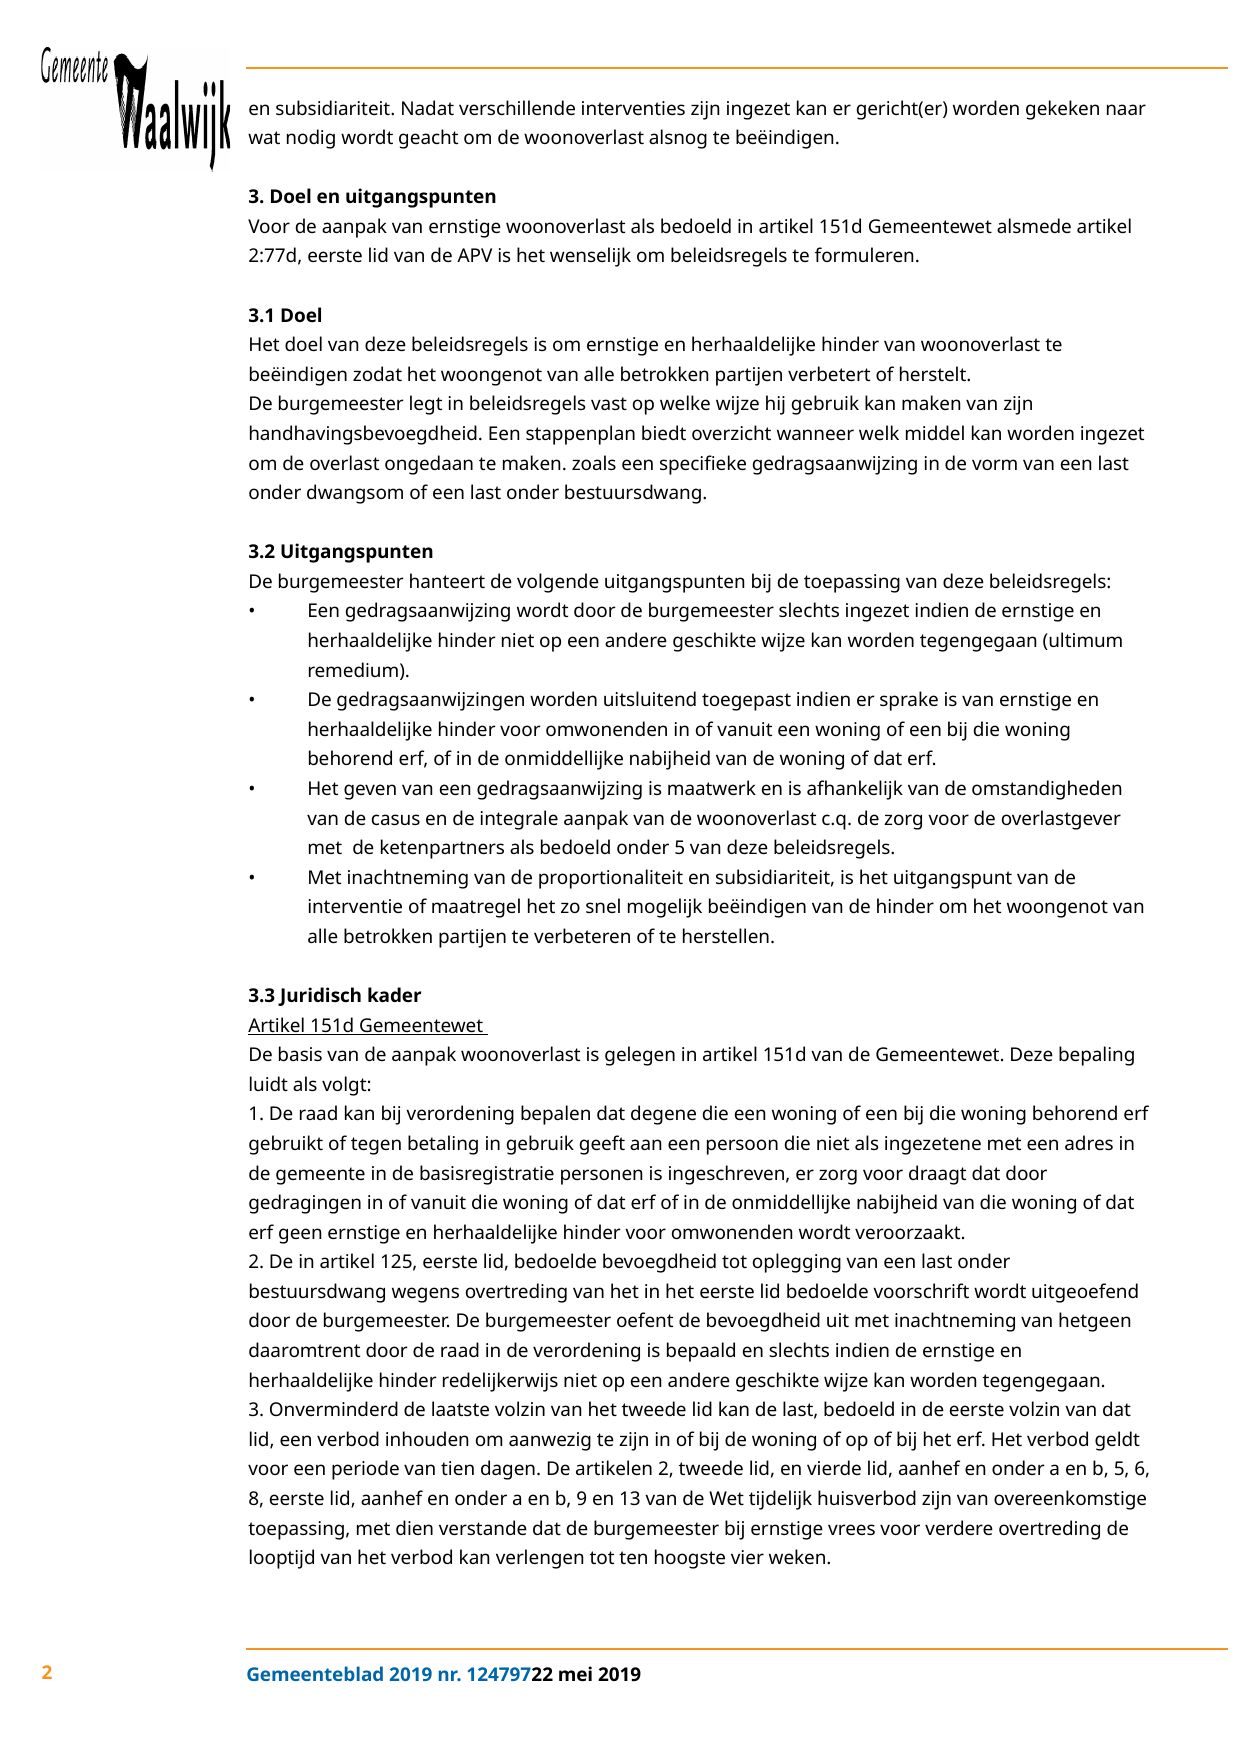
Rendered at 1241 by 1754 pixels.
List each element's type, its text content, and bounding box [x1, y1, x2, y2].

text 3.1 Doel [248, 302, 1152, 328]
list Met inachtneming van de proportionaliteit en subsidiariteit, is het uitgangspunt van de interventie of maatregel het zo snel mogelijk beëindigen van de hinder om het woongenot van alle betrokken partijen te verbeteren of te herstellen. [248, 864, 1152, 949]
text De basis van de aanpak woonoverlast is gelegen in artikel 151d van de Gemeentewet. Deze bepaling luidt als volgt: [248, 1041, 1152, 1097]
text Het doel van deze beleidsregels is om ernstige en herhaaldelijke hinder van woonoverlast te beëindigen zodat het woongenot van alle betrokken partijen verbetert of herstelt. [248, 331, 1152, 387]
text Voor de aanpak van ernstige woonoverlast als bedoeld in artikel 151d Gemeentewet alsmede artikel 2:77d, eerste lid van de APV is het wenselijk om beleidsregels te formuleren. [248, 213, 1152, 268]
text De burgemeester hanteert de volgende uitgangspunten bij de toepassing van deze beleidsregels: [248, 568, 1152, 594]
text 3.2 Uitgangspunten [248, 538, 1152, 564]
list Een gedragsaanwijzing wordt door de burgemeester slechts ingezet indien de ernstige en herhaaldelijke hinder niet op een andere geschikte wijze kan worden tegengegaan (ultimum remedium). [248, 598, 1152, 683]
text 1. De raad kan bij verordening bepalen dat degene die een woning of een bij die woning behorend erf gebruikt of tegen betaling in gebruik geeft aan een persoon die niet als ingezetene met een adres in de gemeente in de basisregistratie personen is ingeschreven, er zorg voor draagt dat door gedragingen in of vanuit die woning of dat erf of in de onmiddellijke nabijheid van die woning of dat erf geen ernstige en herhaaldelijke hinder voor omwonenden wordt veroorzaakt. [248, 1101, 1152, 1245]
text 3. Onverminderd de laatste volzin van het tweede lid kan de last, bedoeld in de eerste volzin van dat lid, een verbod inhouden om aanwezig te zijn in of bij de woning of op of bij het erf. Het verbod geldt voor een periode van tien dagen. De artikelen 2, tweede lid, en vierde lid, aanhef en onder a en b, 5, 6, 8, eerste lid, aanhef en onder a en b, 9 en 13 van de Wet tijdelijk huisverbod zijn van overeenkomstige toepassing, met dien verstande dat de burgemeester bij ernstige vrees voor verdere overtreding de looptijd van het verbod kan verlengen tot ten hoogste vier weken. [248, 1396, 1152, 1570]
text 3. Doel en uitgangspunten [248, 183, 1152, 209]
text en subsidiariteit. Nadat verschillende interventies zijn ingezet kan er gericht(er) worden gekeken naar wat nodig wordt geacht om de woonoverlast alsnog te beëindigen. [248, 95, 1152, 150]
text 2. De in artikel 125, eerste lid, bedoelde bevoegdheid tot oplegging van een last onder bestuursdwang wegens overtreding van het in het eerste lid bedoelde voorschrift wordt uitgeoefend door de burgemeester. De burgemeester oefent de bevoegdheid uit met inachtneming van hetgeen daaromtrent door de raad in de verordening is bepaald en slechts indien de ernstige en herhaaldelijke hinder redelijkerwijs niet op een andere geschikte wijze kan worden tegengegaan. [248, 1248, 1152, 1393]
text De burgemeester legt in beleidsregels vast op welke wijze hij gebruik kan maken van zijn handhavingsbevoegdheid. Een stappenplan biedt overzicht wanneer welk middel kan worden ingezet om de overlast ongedaan te maken. zoals een specifieke gedragsaanwijzing in de vorm van een last onder dwangsom of een last onder bestuursdwang. [248, 391, 1152, 505]
list Het geven van een gedragsaanwijzing is maatwerk en is afhankelijk van de omstandigheden van de casus en de integrale aanpak van de woonoverlast c.q. de zorg voor de overlastgever met de ketenpartners als bedoeld onder 5 van deze beleidsregels. [248, 775, 1152, 860]
text 3.3 Juridisch kader [248, 982, 1152, 1008]
list De gedragsaanwijzingen worden uitsluitend toegepast indien er sprake is van ernstige en herhaaldelijke hinder voor omwonenden in of vanuit een woning of een bij die woning behorend erf, of in de onmiddellijke nabijheid van de woning of dat erf. [248, 686, 1152, 771]
picture [41, 47, 231, 172]
text Artikel 151d Gemeentewet [248, 1012, 1152, 1038]
